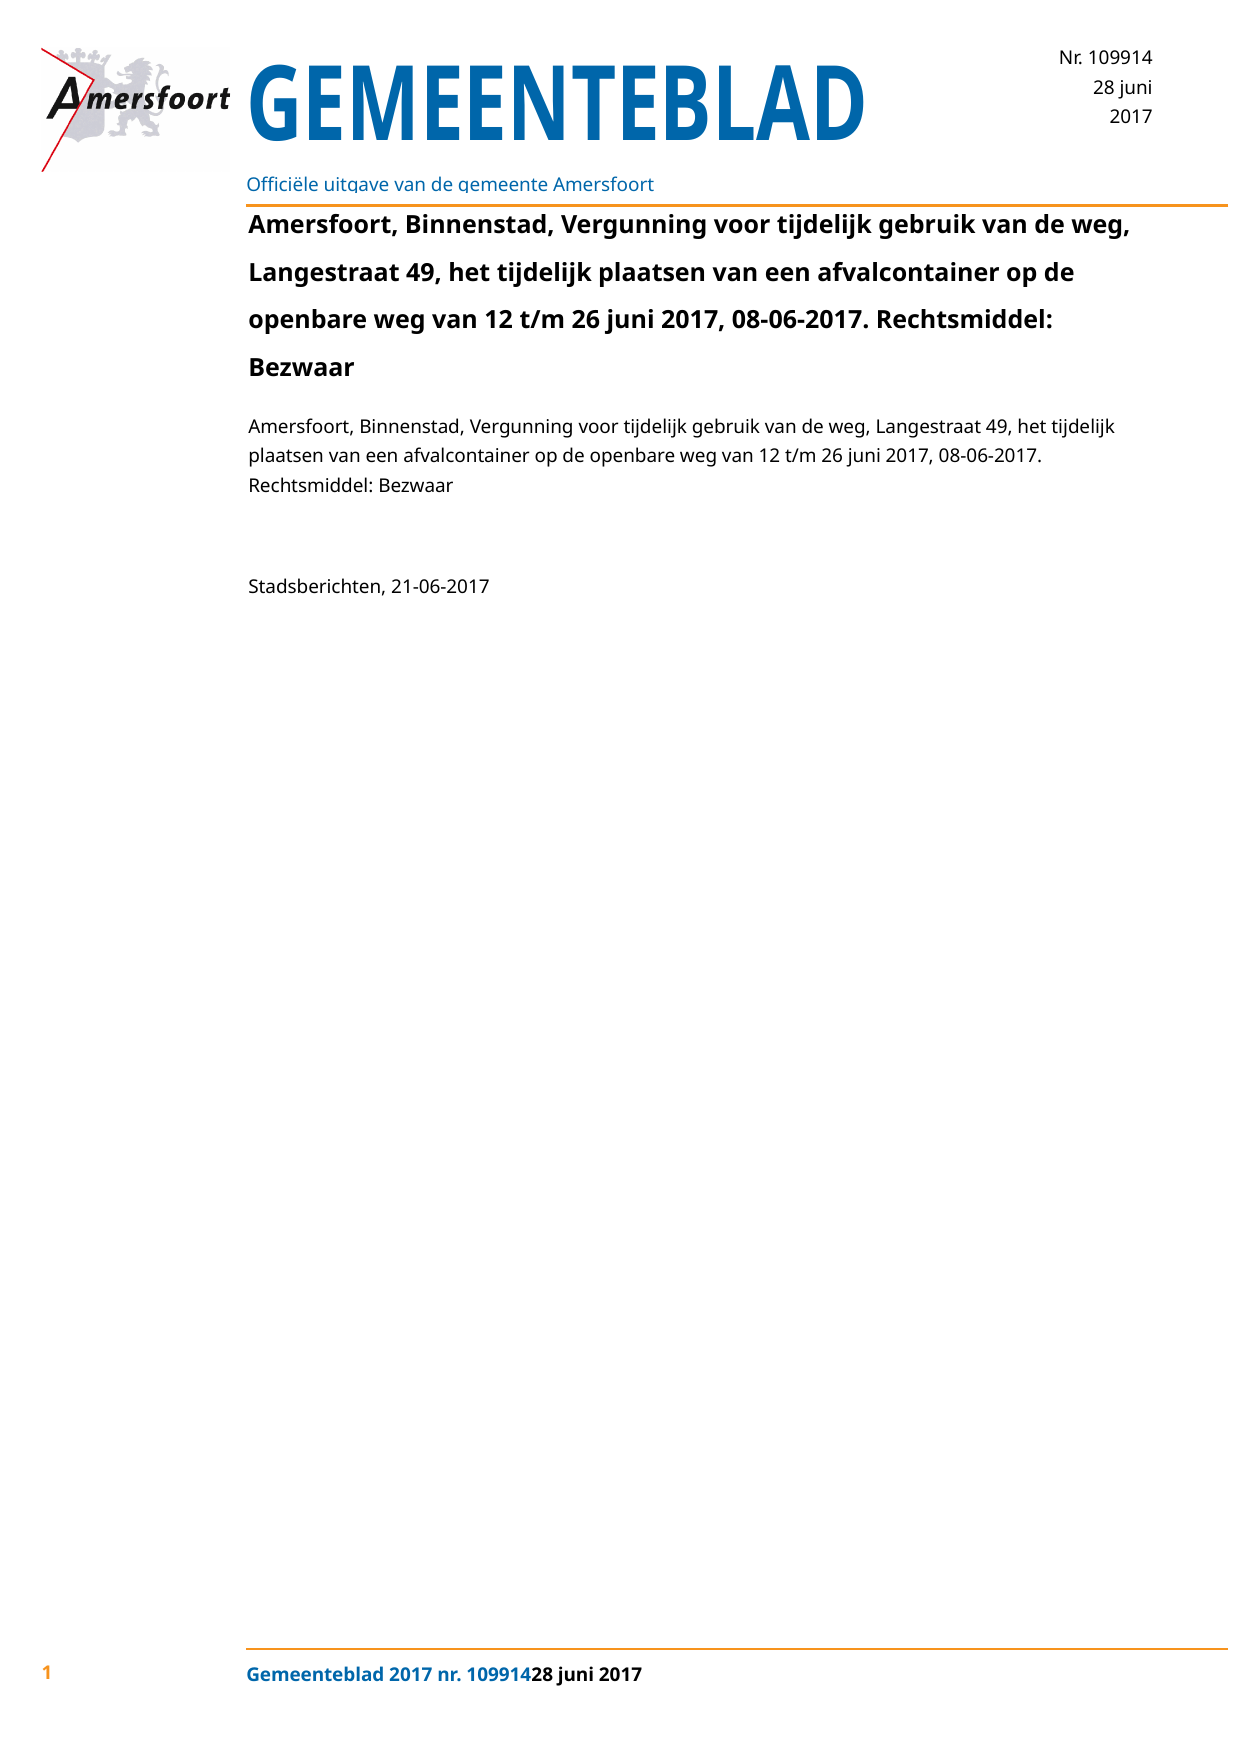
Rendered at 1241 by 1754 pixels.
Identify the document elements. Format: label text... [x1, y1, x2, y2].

text Amersfoort, Binnenstad, Vergunning voor tijdelijk gebruik van de weg, Langestraat 49, het tijdelijk plaatsen van een afvalcontainer op de openbare weg van 12 t/m 26 juni 2017, 08-06-2017. Rechtsmiddel: Bezwaar [248, 413, 1152, 498]
picture [41, 47, 231, 172]
text Stadsberichten, 21-06-2017 [248, 573, 1152, 599]
text Amersfoort, Binnenstad, Vergunning voor tijdelijk gebruik van de weg, Langestraat 49, het tijdelijk plaatsen van een afvalcontainer op de openbare weg van 12 t/m 26 juni 2017, 08-06-2017. Rechtsmiddel: Bezwaar [248, 207, 1152, 384]
